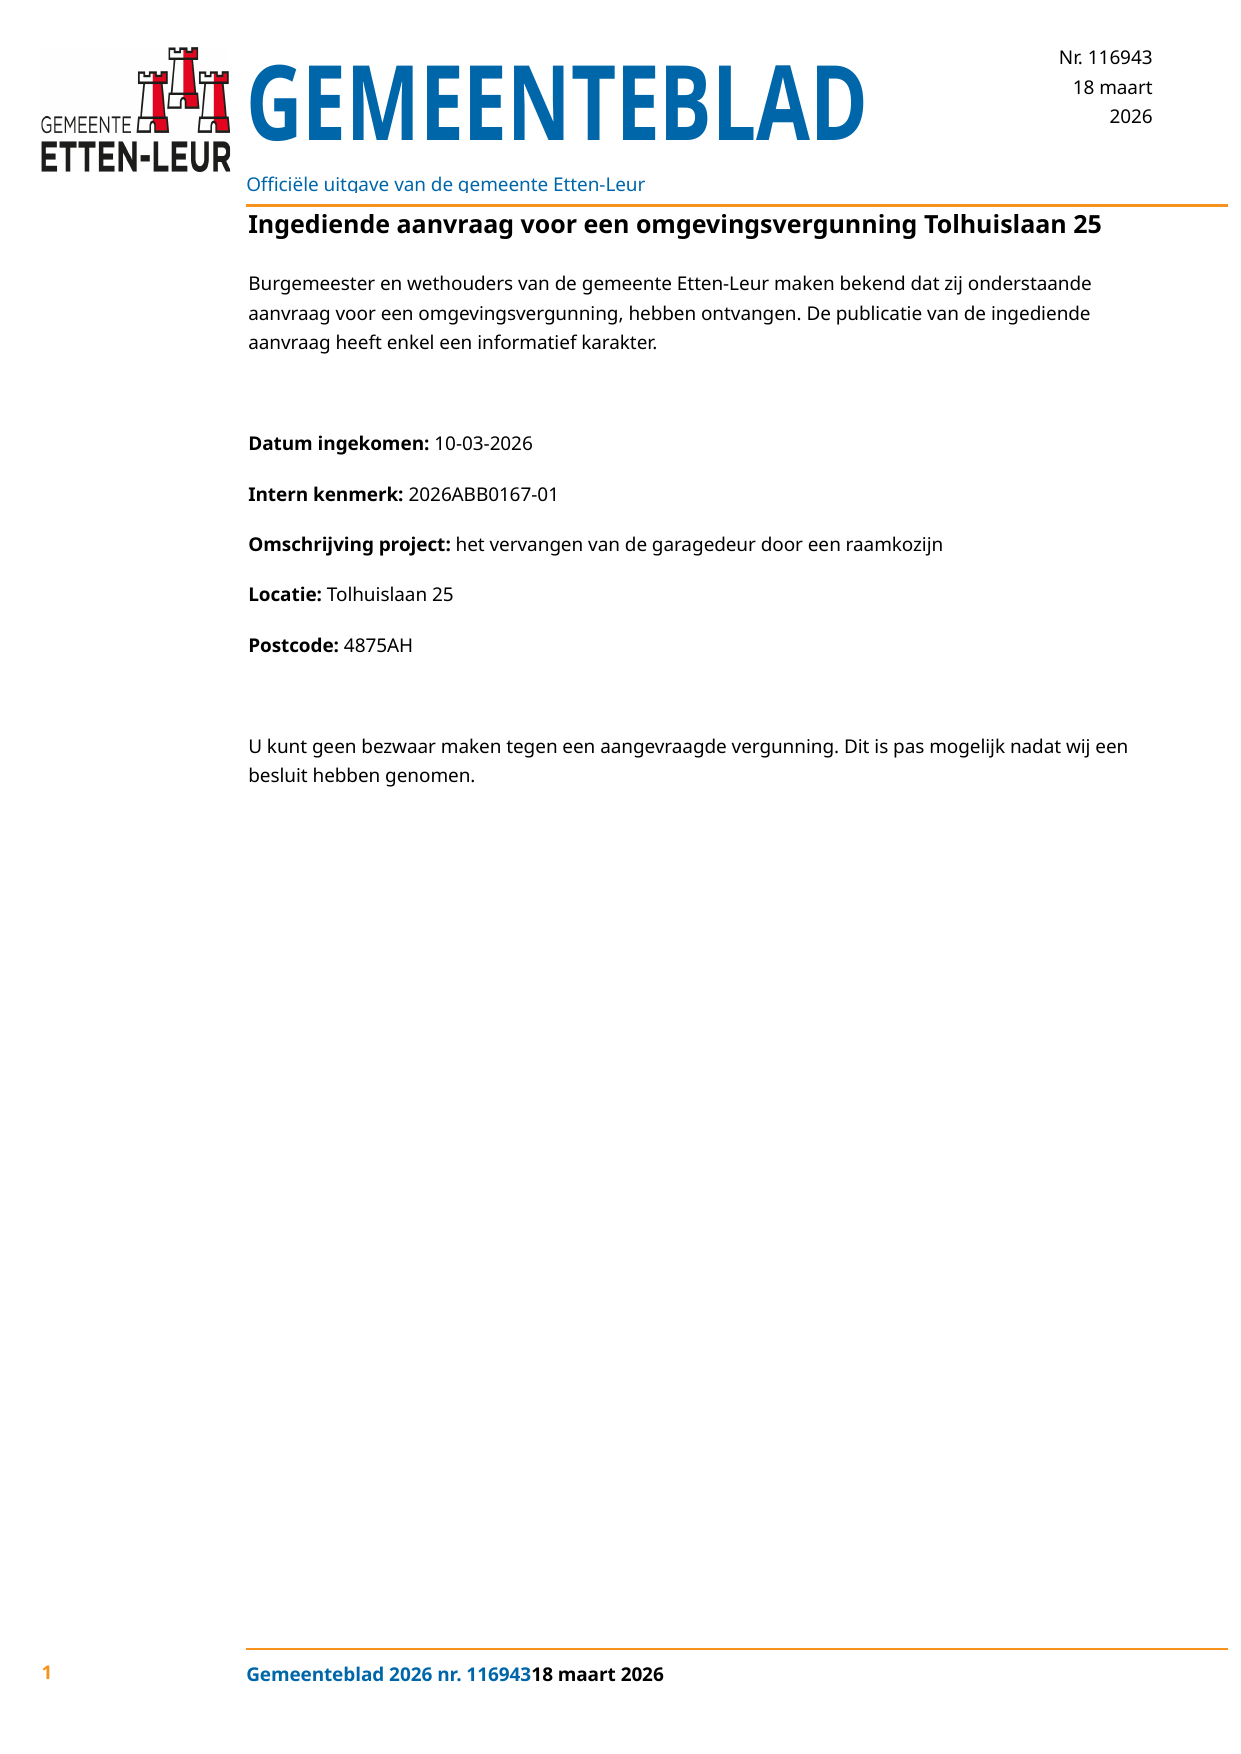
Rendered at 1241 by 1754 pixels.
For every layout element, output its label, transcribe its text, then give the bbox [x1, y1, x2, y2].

text Omschrijving project: het vervangen van de garagedeur door een raamkozijn [248, 531, 1152, 557]
text Intern kenmerk: 2026ABB0167-01 [248, 481, 1152, 506]
text Datum ingekomen: 10-03-2026 [248, 430, 1152, 456]
text U kunt geen bezwaar maken tegen een aangevraagde vergunning. Dit is pas mogelijk nadat wij een besluit hebben genomen. [248, 733, 1152, 788]
text Postcode: 4875AH [248, 632, 1152, 658]
picture [41, 47, 231, 172]
text Locatie: Tolhuislaan 25 [248, 582, 1152, 607]
text Ingediende aanvraag voor een omgevingsvergunning Tolhuislaan 25 [248, 207, 1152, 241]
text Burgemeester en wethouders van de gemeente Etten-Leur maken bekend dat zij onderstaande aanvraag voor een omgevingsvergunning, hebben ontvangen. De publicatie van de ingediende aanvraag heeft enkel een informatief karakter. [248, 270, 1152, 355]
